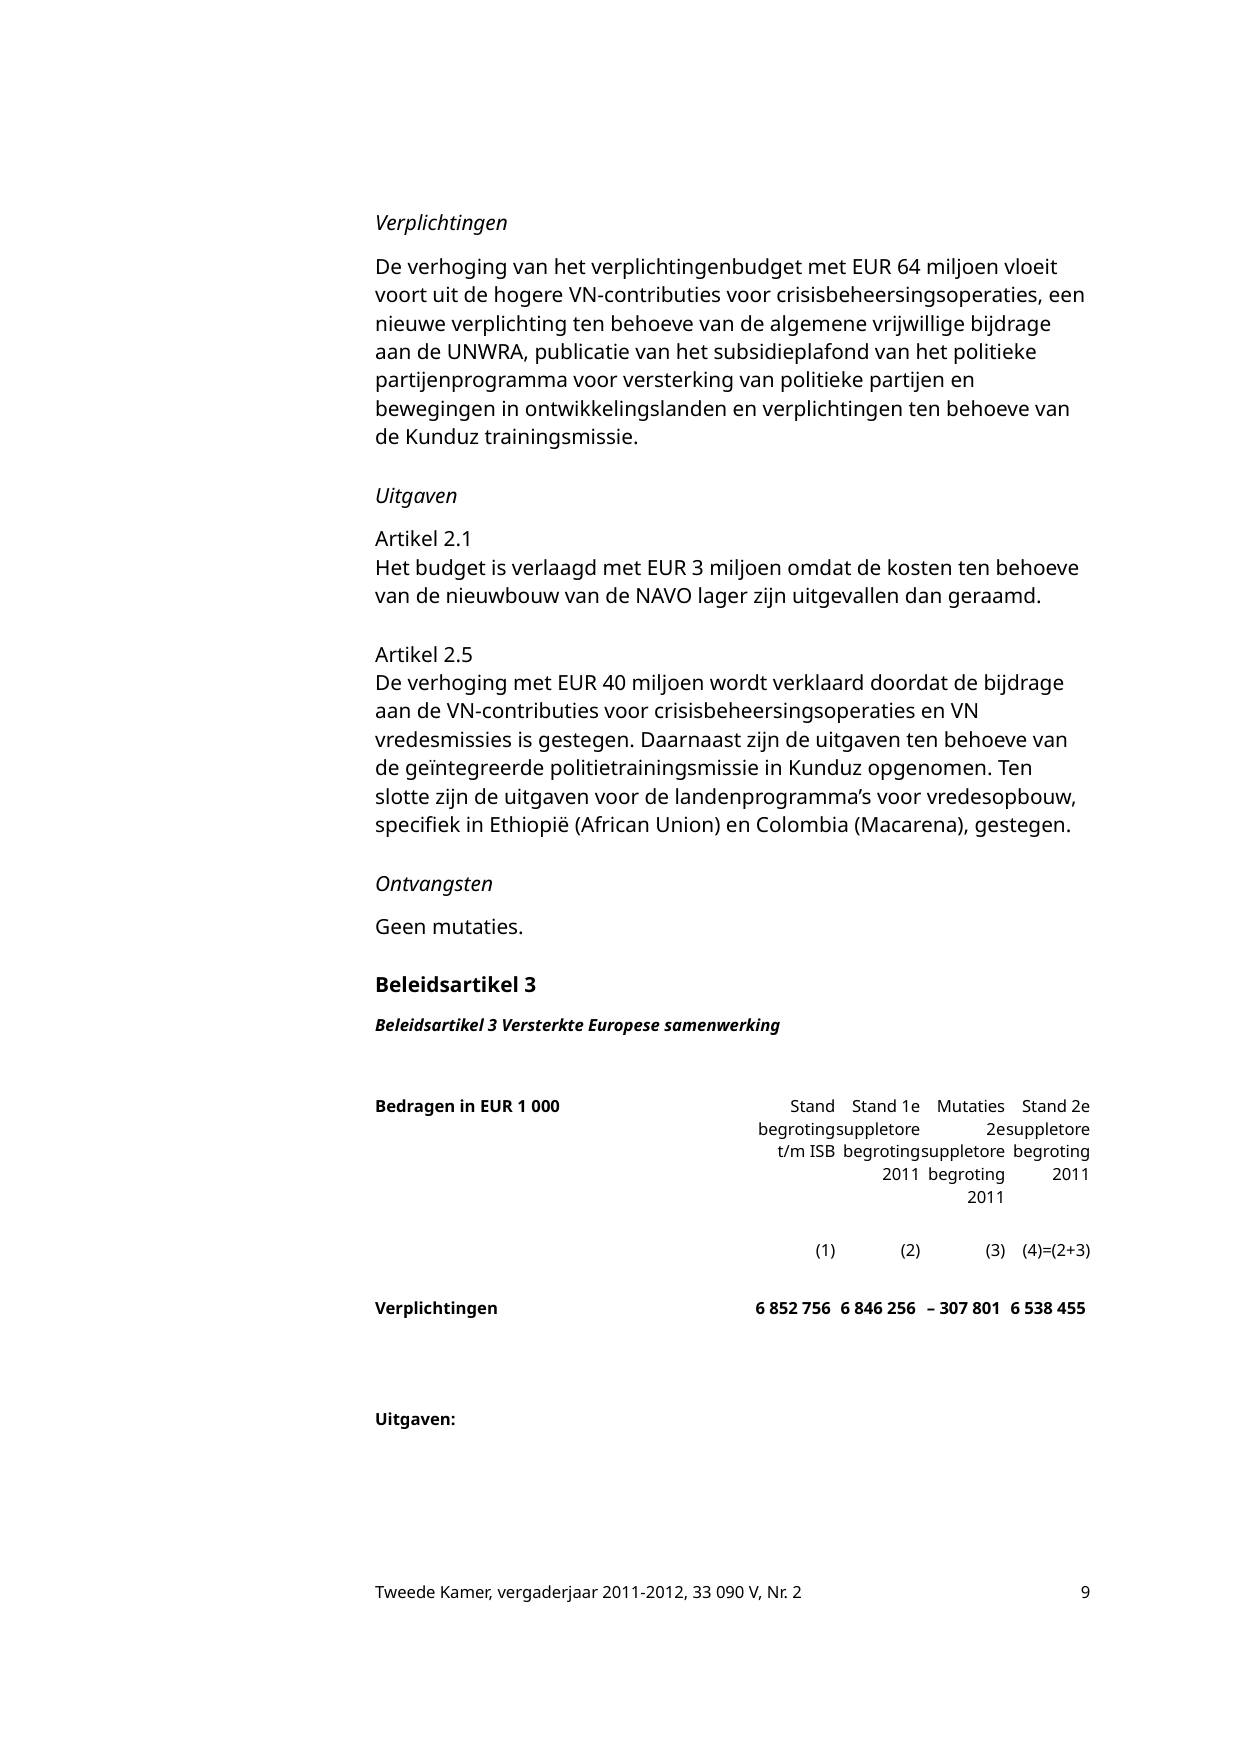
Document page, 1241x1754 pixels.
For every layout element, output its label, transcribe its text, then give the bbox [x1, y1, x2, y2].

text Het budget is verlaagd met EUR 3 miljoen omdat de kosten ten behoeve van de nieuwbouw van de NAVO lager zijn uitgevallen dan geraamd. [375, 553, 1090, 610]
table_cell [920, 1466, 1005, 1525]
table_cell 6 846 256 [835, 1297, 920, 1349]
table_cell – 307 801 [920, 1297, 1005, 1349]
text Beleidsartikel 3 [375, 971, 1090, 999]
text Geen mutaties. [375, 912, 1090, 941]
table_cell [835, 1466, 920, 1525]
table_cell (2) [835, 1238, 920, 1297]
table_cell (4)=(2+3) [1005, 1238, 1090, 1297]
table_cell [750, 1466, 835, 1525]
table_header Stand 1e suppletore begroting 2011 [835, 1095, 920, 1238]
text Uitgaven [375, 481, 1090, 509]
table_cell [1005, 1466, 1090, 1525]
table_cell [920, 1349, 1005, 1408]
text Artikel 2.5 [375, 640, 1090, 668]
table_cell [418, 1466, 750, 1525]
table_cell [1005, 1349, 1090, 1408]
text Beleidsartikel 3 Versterkte Europese samenwerking [375, 1014, 1090, 1037]
table_cell [375, 1238, 750, 1297]
table_cell [835, 1408, 920, 1466]
table_cell Verplichtingen [375, 1297, 750, 1349]
text De verhoging van het verplichtingenbudget met EUR 64 miljoen vloeit voort uit de hogere VN-contributies voor crisisbeheersingsoperaties, een nieuwe verplichting ten behoeve van de algemene vrijwillige bijdrage aan de UNWRA, publicatie van het subsidieplafond van het politieke partijenprogramma voor versterking van politieke partijen en bewegingen in ontwikkelingslanden en verplichtingen ten behoeve van de Kunduz trainingsmissie. [375, 252, 1090, 451]
table_cell [835, 1349, 920, 1408]
table_cell 6 538 455 [1005, 1297, 1090, 1349]
text De verhoging met EUR 40 miljoen wordt verklaard doordat de bijdrage aan de VN-contributies voor crisisbeheersingsoperaties en VN vredesmissies is gestegen. Daarnaast zijn de uitgaven ten behoeve van de geïntegreerde politietrainingsmissie in Kunduz opgenomen. Ten slotte zijn de uitgaven voor de landenprogramma’s voor vredesopbouw, specifiek in Ethiopië (African Union) en Colombia (Macarena), gestegen. [375, 668, 1090, 839]
table_header Stand begroting t/m ISB [750, 1095, 835, 1238]
table_cell [375, 1349, 417, 1408]
table_cell [418, 1349, 750, 1408]
table_header Stand 2e suppletore begroting 2011 [1005, 1095, 1090, 1238]
text Artikel 2.1 [375, 524, 1090, 553]
table_cell [1005, 1408, 1090, 1466]
table_cell [750, 1408, 835, 1466]
table_cell [920, 1408, 1005, 1466]
text Verplichtingen [375, 208, 1090, 237]
table_cell (3) [920, 1238, 1005, 1297]
table_header Mutaties 2e suppletore begroting 2011 [920, 1095, 1005, 1238]
table_cell Uitgaven: [375, 1408, 750, 1466]
table_header Bedragen in EUR 1 000 [375, 1095, 750, 1238]
table_cell 6 852 756 [750, 1297, 835, 1349]
table_cell [750, 1349, 835, 1408]
table_cell (1) [750, 1238, 835, 1297]
text Ontvangsten [375, 869, 1090, 897]
table_cell [375, 1466, 417, 1525]
